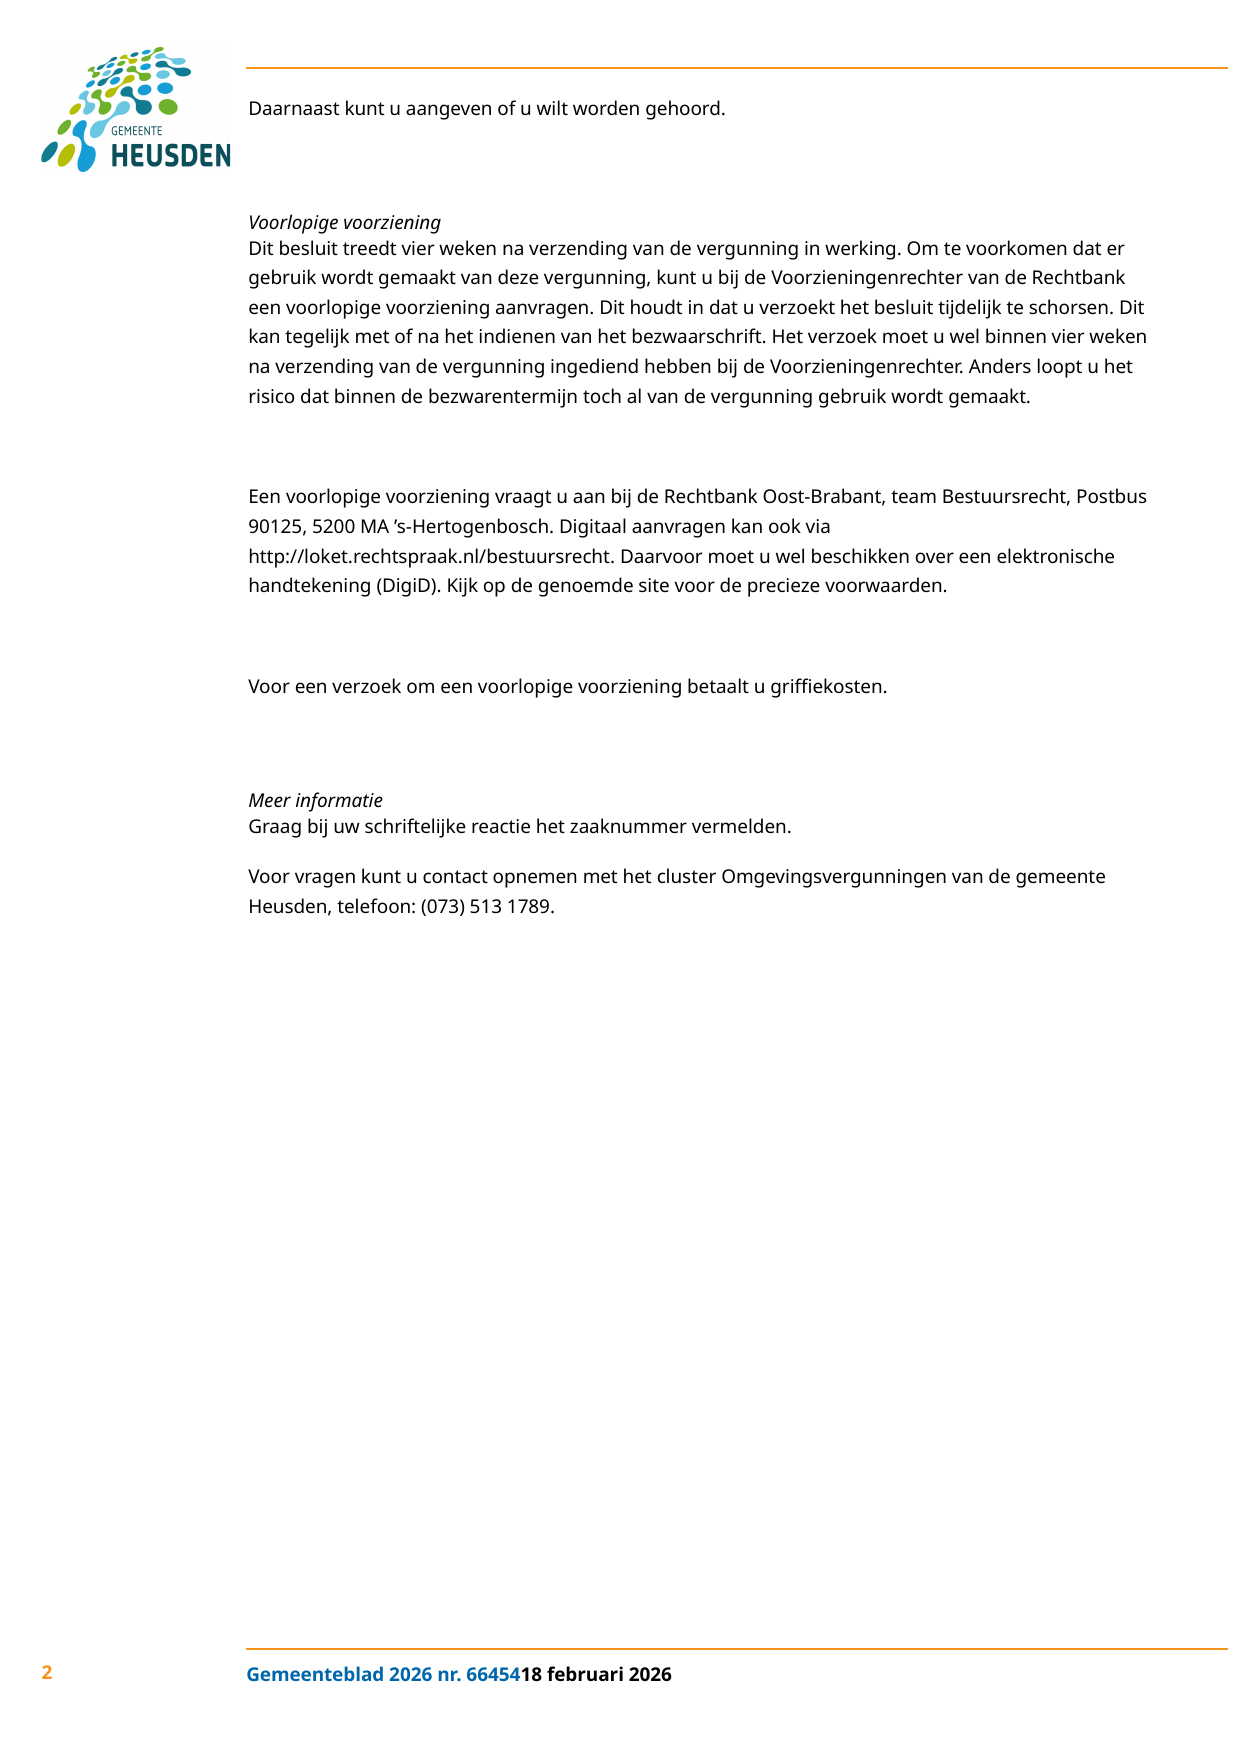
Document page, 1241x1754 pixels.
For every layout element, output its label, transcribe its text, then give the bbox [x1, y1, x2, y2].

text Voorlopige voorziening [248, 209, 1152, 235]
text Een voorlopige voorziening vraagt u aan bij de Rechtbank Oost-Brabant, team Bestuursrecht, Postbus 90125, 5200 MA ’s-Hertogenbosch. Digitaal aanvragen kan ook via http://loket.rechtspraak.nl/bestuursrecht. Daarvoor moet u wel beschikken over een elektronische handtekening (DigiD). Kijk op de genoemde site voor de precieze voorwaarden. [248, 484, 1152, 598]
text Voor een verzoek om een voorlopige voorziening betaalt u griffiekosten. [248, 673, 1152, 699]
text Voor vragen kunt u contact opnemen met het cluster Omgevingsvergunningen van de gemeente Heusden, telefoon: (073) 513 1789. [248, 864, 1152, 919]
text Graag bij uw schriftelijke reactie het zaaknummer vermelden. [248, 813, 1152, 839]
picture [41, 47, 231, 172]
text Meer informatie [248, 788, 1152, 813]
text Daarnaast kunt u aangeven of u wilt worden gehoord. [248, 95, 1152, 121]
text Dit besluit treedt vier weken na verzending van de vergunning in werking. Om te voorkomen dat er gebruik wordt gemaakt van deze vergunning, kunt u bij de Voorzieningenrechter van de Rechtbank een voorlopige voorziening aanvragen. Dit houdt in dat u verzoekt het besluit tijdelijk te schorsen. Dit kan tegelijk met of na het indienen van het bezwaarschrift. Het verzoek moet u wel binnen vier weken na verzending van de vergunning ingediend hebben bij de Voorzieningenrechter. Anders loopt u het risico dat binnen de bezwarentermijn toch al van de vergunning gebruik wordt gemaakt. [248, 235, 1152, 408]
